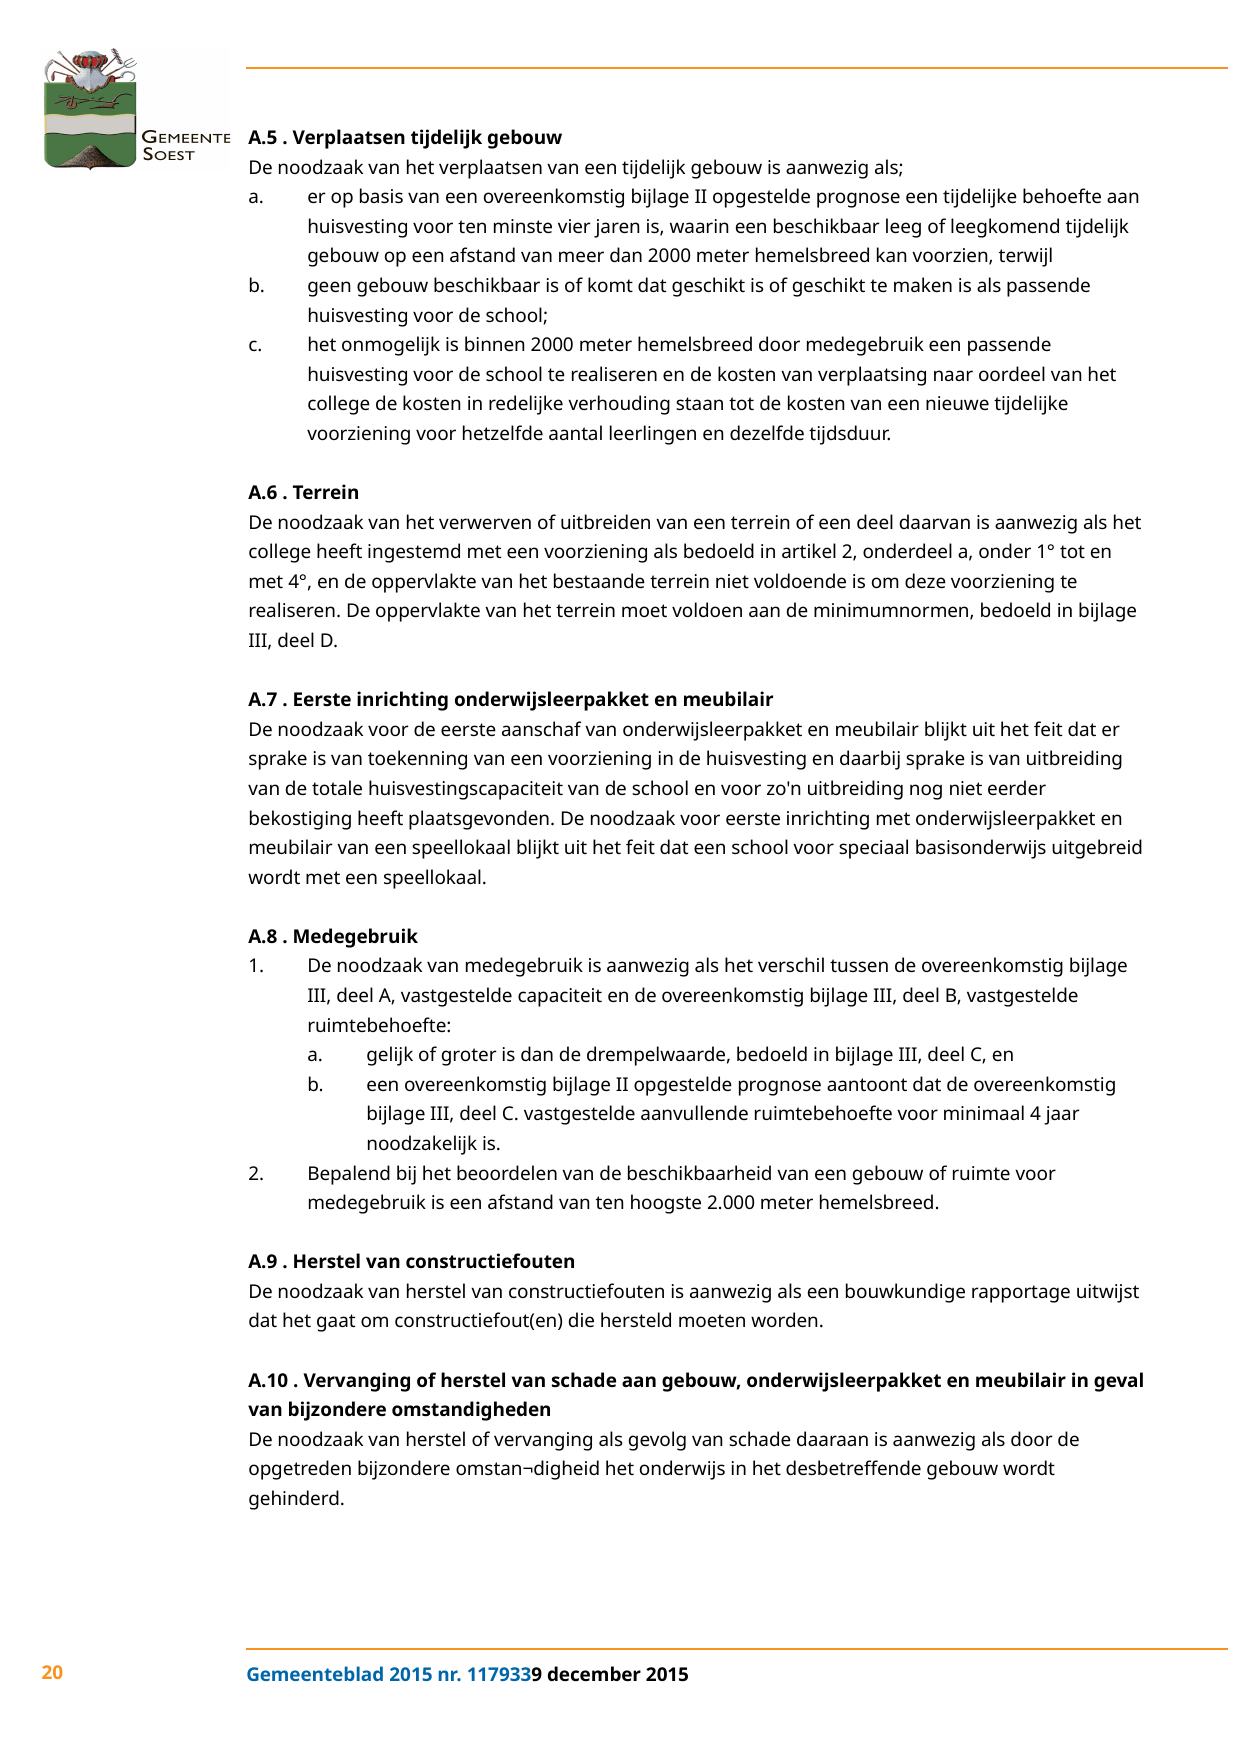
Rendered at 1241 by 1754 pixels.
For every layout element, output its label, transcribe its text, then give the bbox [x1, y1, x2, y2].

text De noodzaak van het verwerven of uitbreiden van een terrein of een deel daarvan is aanwezig als het college heeft ingestemd met een voorziening als bedoeld in artikel 2, onderdeel a, onder 1° tot en met 4°, en de oppervlakte van het bestaande terrein niet voldoende is om deze voorziening te realiseren. De oppervlakte van het terrein moet voldoen aan de minimumnormen, bedoeld in bijlage III, deel D. [248, 509, 1152, 653]
list geen gebouw beschikbaar is of komt dat geschikt is of geschikt te maken is als passende huisvesting voor de school; [248, 272, 1152, 328]
text A.7 . Eerste inrichting onderwijsleerpakket en meubilair [248, 686, 1152, 712]
text De noodzaak van het verplaatsen van een tijdelijk gebouw is aanwezig als; [248, 154, 1152, 180]
list er op basis van een overeenkomstig bijlage II opgestelde prognose een tijdelijke behoefte aan huisvesting voor ten minste vier jaren is, waarin een beschikbaar leeg of leegkomend tijdelijk gebouw op een afstand van meer dan 2000 meter hemelsbreed kan voorzien, terwijl [248, 183, 1152, 268]
text A.10 . Vervanging of herstel van schade aan gebouw, onderwijsleerpakket en meubilair in geval van bijzondere omstandigheden [248, 1367, 1152, 1422]
list Bepalend bij het beoordelen van de beschikbaarheid van een gebouw of ruimte voor medegebruik is een afstand van ten hoogste 2.000 meter hemelsbreed. [248, 1160, 1152, 1215]
text A.6 . Terrein [248, 479, 1152, 505]
list het onmogelijk is binnen 2000 meter hemelsbreed door medegebruik een passende huisvesting voor de school te realiseren en de kosten van verplaatsing naar oordeel van het college de kosten in redelijke verhouding staan tot de kosten van een nieuwe tijdelijke voorziening voor hetzelfde aantal leerlingen en dezelfde tijdsduur. [248, 331, 1152, 446]
picture [41, 47, 231, 172]
text A.5 . Verplaatsen tijdelijk gebouw [248, 124, 1152, 150]
text A.9 . Herstel van constructiefouten [248, 1248, 1152, 1274]
list een overeenkomstig bijlage II opgestelde prognose aantoont dat de overeenkomstig bijlage III, deel C. vastgestelde aanvullende ruimtebehoefte voor minimaal 4 jaar noodzakelijk is. [307, 1071, 1152, 1156]
text De noodzaak voor de eerste aanschaf van onderwijsleerpakket en meubilair blijkt uit het feit dat er sprake is van toekenning van een voorziening in de huisvesting en daarbij sprake is van uitbreiding van de totale huisvestingscapaciteit van de school en voor zo'n uitbreiding nog niet eerder bekostiging heeft plaatsgevonden. De noodzaak voor eerste inrichting met onderwijsleerpakket en meubilair van een speellokaal blijkt uit het feit dat een school voor speciaal basisonderwijs uitgebreid wordt met een speellokaal. [248, 716, 1152, 890]
text De noodzaak van herstel of vervanging als gevolg van schade daaraan is aanwezig als door de opgetreden bijzondere omstan¬digheid het onderwijs in het desbetreffende gebouw wordt gehinderd. [248, 1426, 1152, 1511]
list De noodzaak van medegebruik is aanwezig als het verschil tussen de overeenkomstig bijlage III, deel A, vastgestelde capaciteit en de overeenkomstig bijlage III, deel B, vastgestelde ruimtebehoefte: [248, 953, 1152, 1038]
list gelijk of groter is dan de drempelwaarde, bedoeld in bijlage III, deel C, en [307, 1041, 1152, 1067]
text De noodzaak van herstel van constructiefouten is aanwezig als een bouwkundige rapportage uitwijst dat het gaat om constructiefout(en) die hersteld moeten worden. [248, 1278, 1152, 1333]
text A.8 . Medegebruik [248, 923, 1152, 949]
